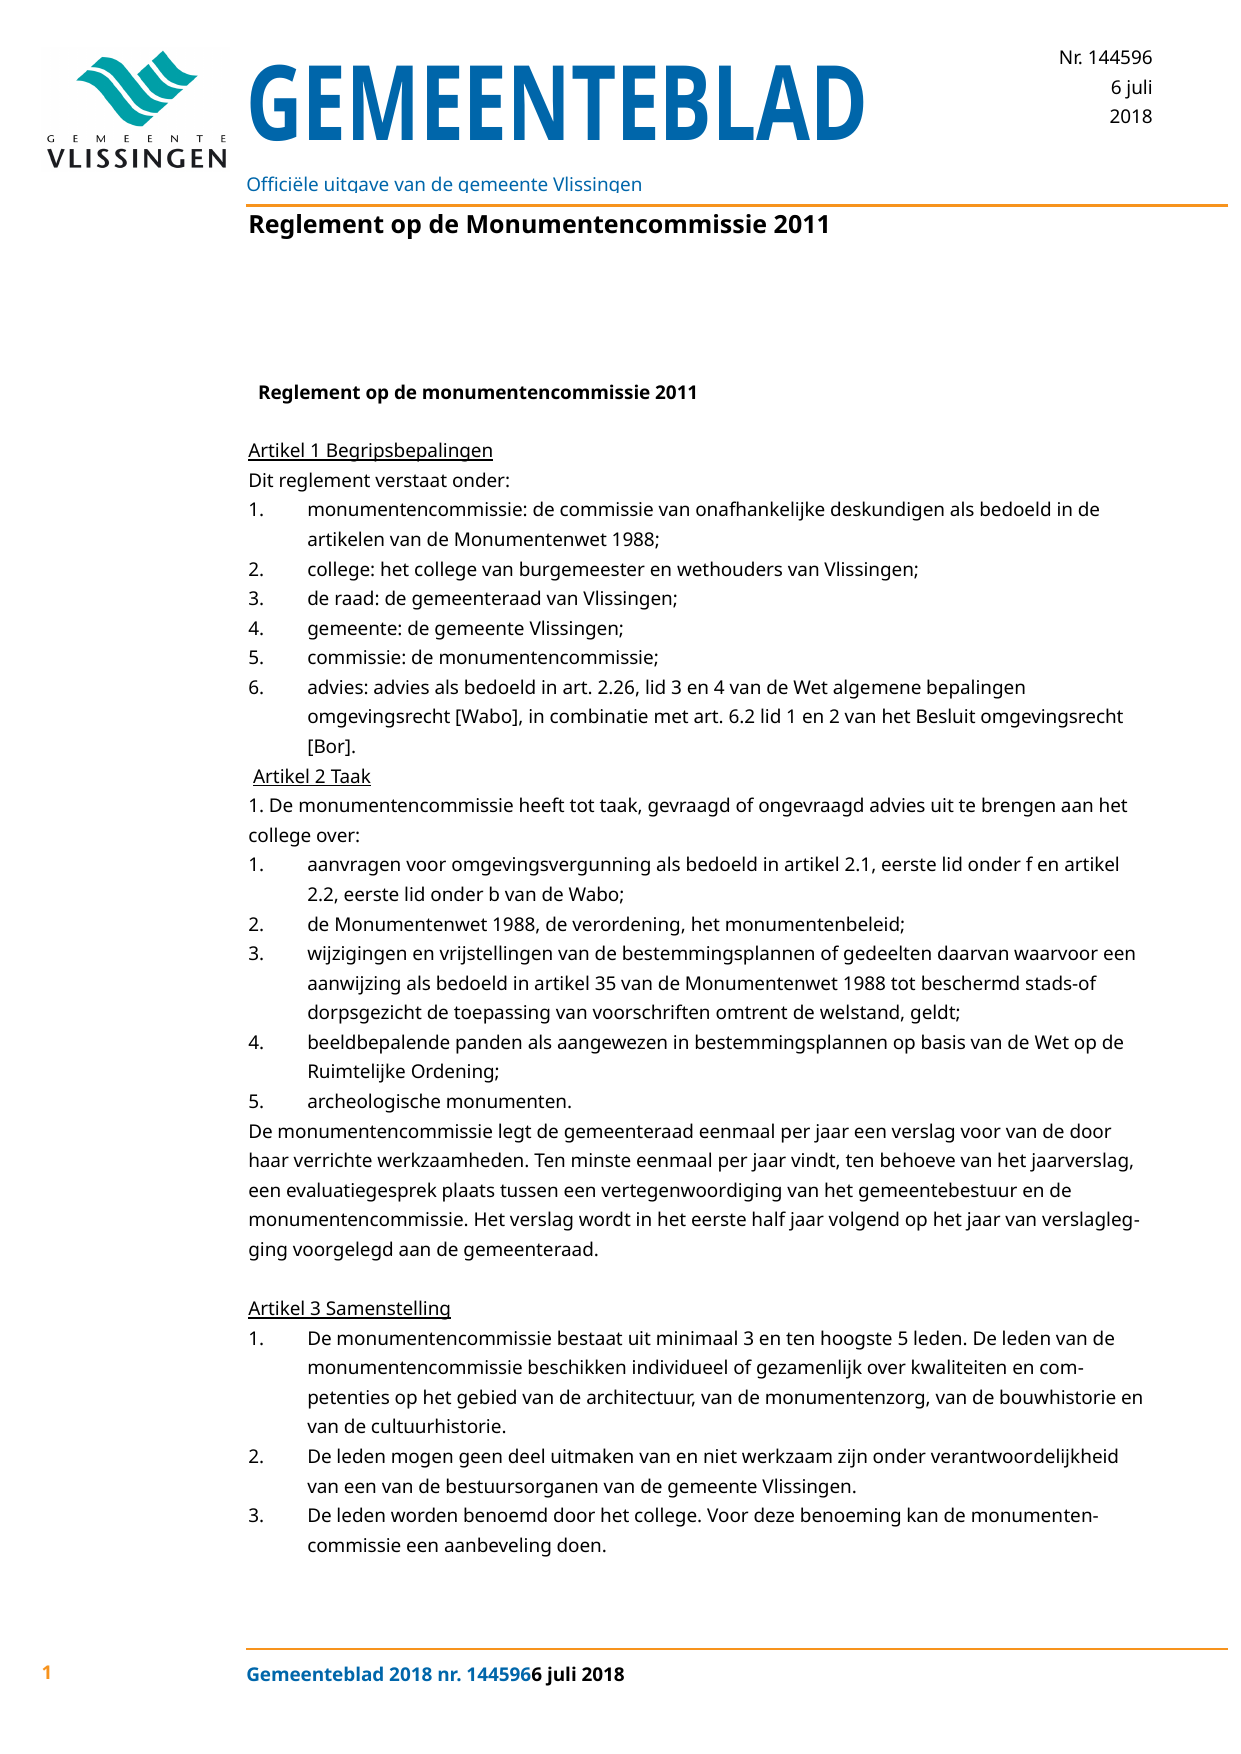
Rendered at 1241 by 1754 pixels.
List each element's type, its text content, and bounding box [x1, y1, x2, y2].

list De leden worden benoemd door het college. Voor deze benoeming kan de monumen­ten­commissie een aanbeveling doen. [248, 1502, 1152, 1558]
list commissie: de monumentencommissie; [248, 644, 1152, 670]
list monumentencommissie: de commissie van onafhankelijke deskundigen als bedoeld in de artikelen van de Monumentenwet 1988; [248, 497, 1152, 552]
list beeldbepalende panden als aangewezen in bestemmingsplannen op basis van de Wet op de Ruimtelijke Ordening; [248, 1029, 1152, 1084]
list de raad: de gemeenteraad van Vlissingen; [248, 585, 1152, 611]
list college: het college van burgemeester en wethouders van Vlissingen; [248, 556, 1152, 581]
text De monumentencommissie legt de gemeenteraad eenmaal per jaar een verslag voor van de door haar verrichte werkzaamheden. Ten minste eenmaal per jaar vindt, ten be­hoeve van het jaarverslag, een evaluatiegesprek plaats tussen een vertegenwoor­diging van het gemeentebestuur en de monumenten­com­missie. Het verslag wordt in het eerste half jaar volgend op het jaar van verslagleg­ging voorgelegd aan de gemeente­raad. [248, 1118, 1152, 1262]
text Artikel 3 Samenstelling [248, 1295, 1152, 1321]
text Artikel 1 Begripsbepalingen [248, 437, 1152, 463]
list De leden mogen geen deel uitmaken van en niet werkzaam zijn onder verantwoor­de­lijk­heid van een van de bestuursorganen van de gemeente Vlissingen. [248, 1443, 1152, 1498]
text Reglement op de Monumentencommissie 2011 [248, 207, 1152, 241]
text Artikel 2 Taak [248, 763, 1152, 788]
text 1. De monumentencommissie heeft tot taak, gevraagd of ongevraagd advies uit te brengen aan het college over: [248, 792, 1152, 848]
list De monumentencommissie bestaat uit minimaal 3 en ten hoogste 5 leden. De leden van de monumentencommissie beschikken individueel of gezamenlijk over kwaliteiten en com­petenties op het gebied van de architectuur, van de monumentenzorg, van de bouw­historie en van de cultuurhistorie. [248, 1325, 1152, 1439]
text Dit reglement verstaat onder: [248, 467, 1152, 493]
table_header Reglement op de monumentencommissie 2011 [248, 379, 1152, 404]
list gemeente: de gemeente Vlissingen; [248, 615, 1152, 641]
list wijzigingen en vrijstellingen van de bestemmingsplannen of gedeelten daarvan waarvoor een aanwijzing als bedoeld in artikel 35 van de Monumentenwet 1988 tot beschermd stads-of dorpsgezicht de toepassing van voorschriften omtrent de wel­stand, geldt; [248, 940, 1152, 1025]
picture [41, 47, 231, 172]
list archeologische monumenten. [248, 1088, 1152, 1114]
list de Monumentenwet 1988, de verordening, het monumentenbeleid; [248, 911, 1152, 936]
list advies: advies als bedoeld in art. 2.26, lid 3 en 4 van de Wet alge­me­ne bepalingen omgevingsrecht [Wabo], in combinatie met art. 6.2 lid 1 en 2 van het Besluit omgevingsrecht [Bor]. [248, 674, 1152, 759]
list aanvragen voor omgevingsvergunning als bedoeld in artikel 2.1, eerste lid onder f en artikel 2.2, eerste lid onder b van de Wabo; [248, 852, 1152, 907]
